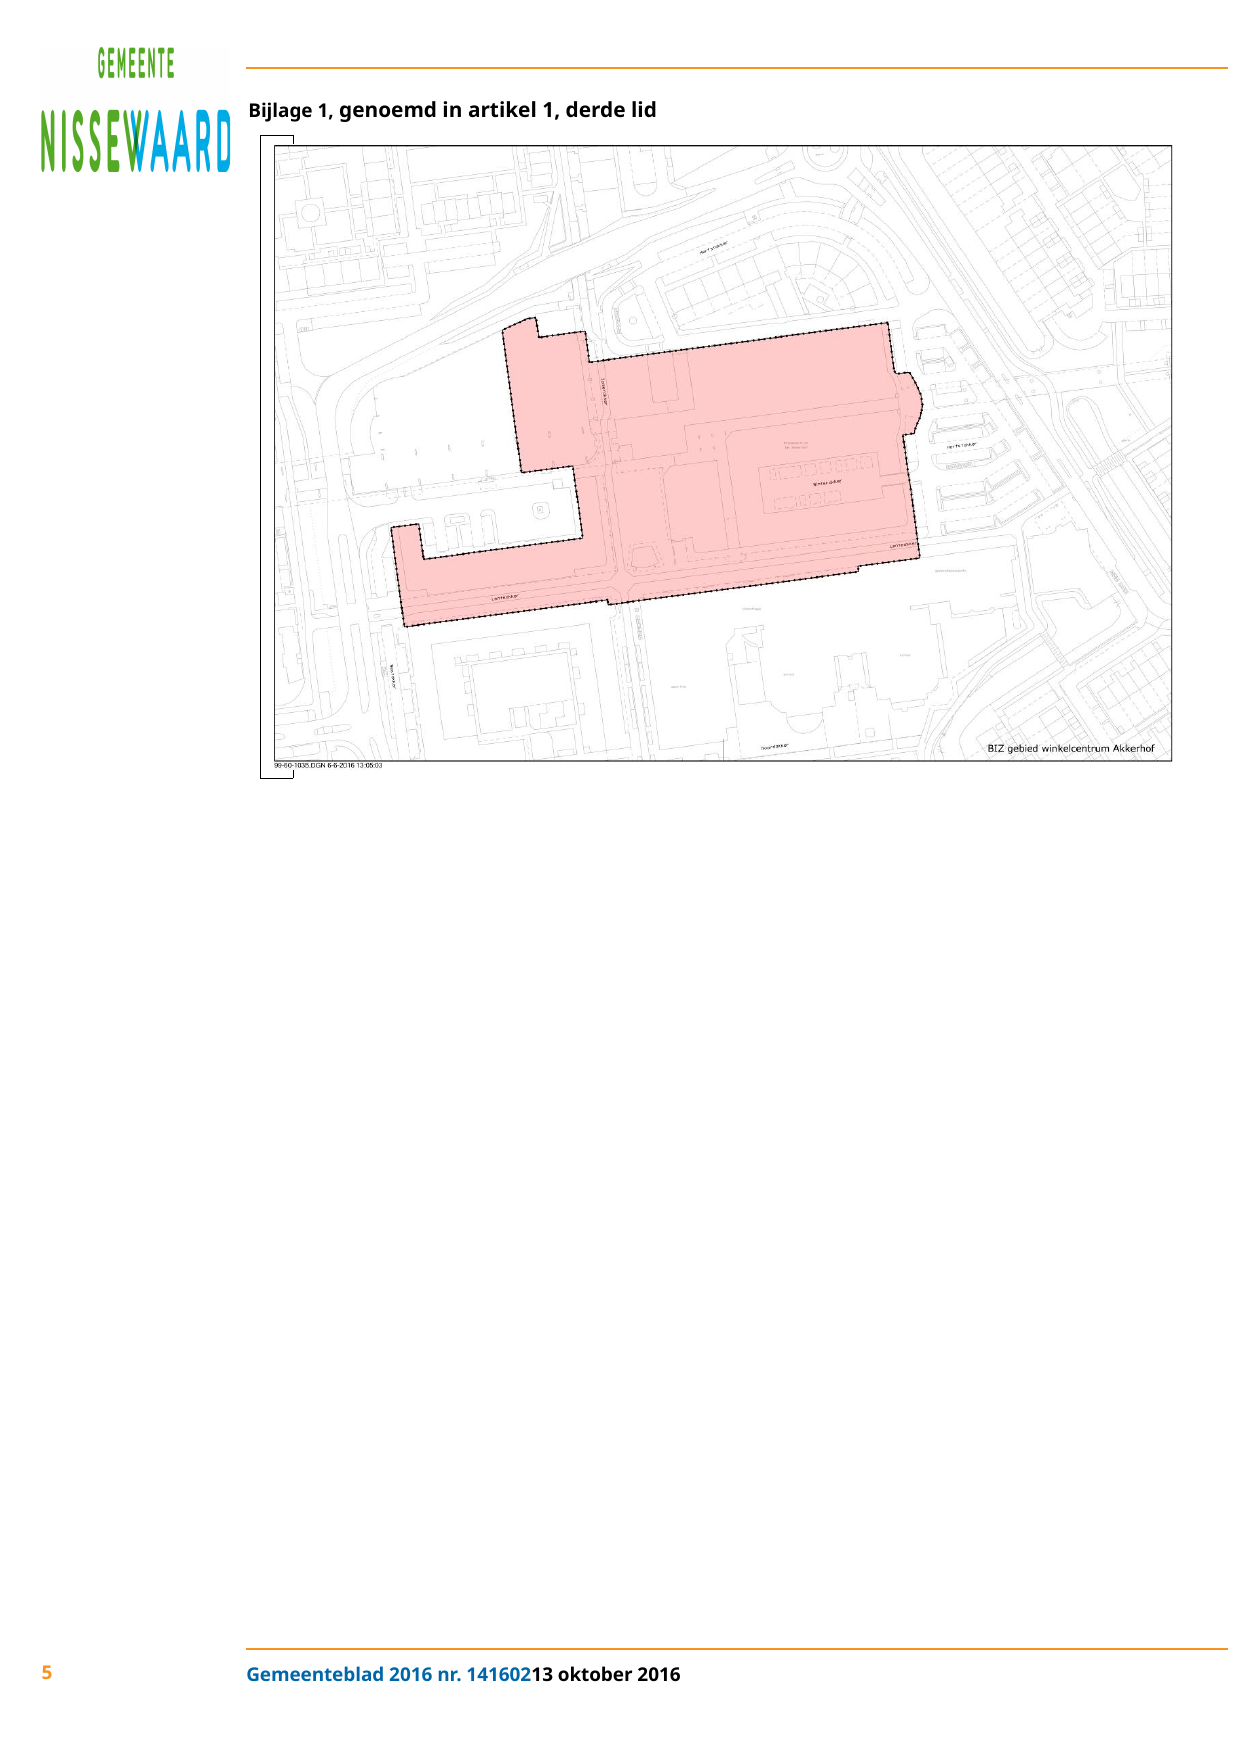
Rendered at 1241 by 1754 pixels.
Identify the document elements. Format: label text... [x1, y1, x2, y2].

picture [41, 47, 231, 172]
picture [268, 144, 1173, 770]
picture [222, 122, 227, 160]
picture [201, 122, 206, 138]
picture [200, 151, 206, 172]
picture [176, 157, 187, 172]
text Bijlage 1, genoemd in artikel 1, derde lid [248, 95, 1152, 123]
picture [154, 157, 165, 172]
